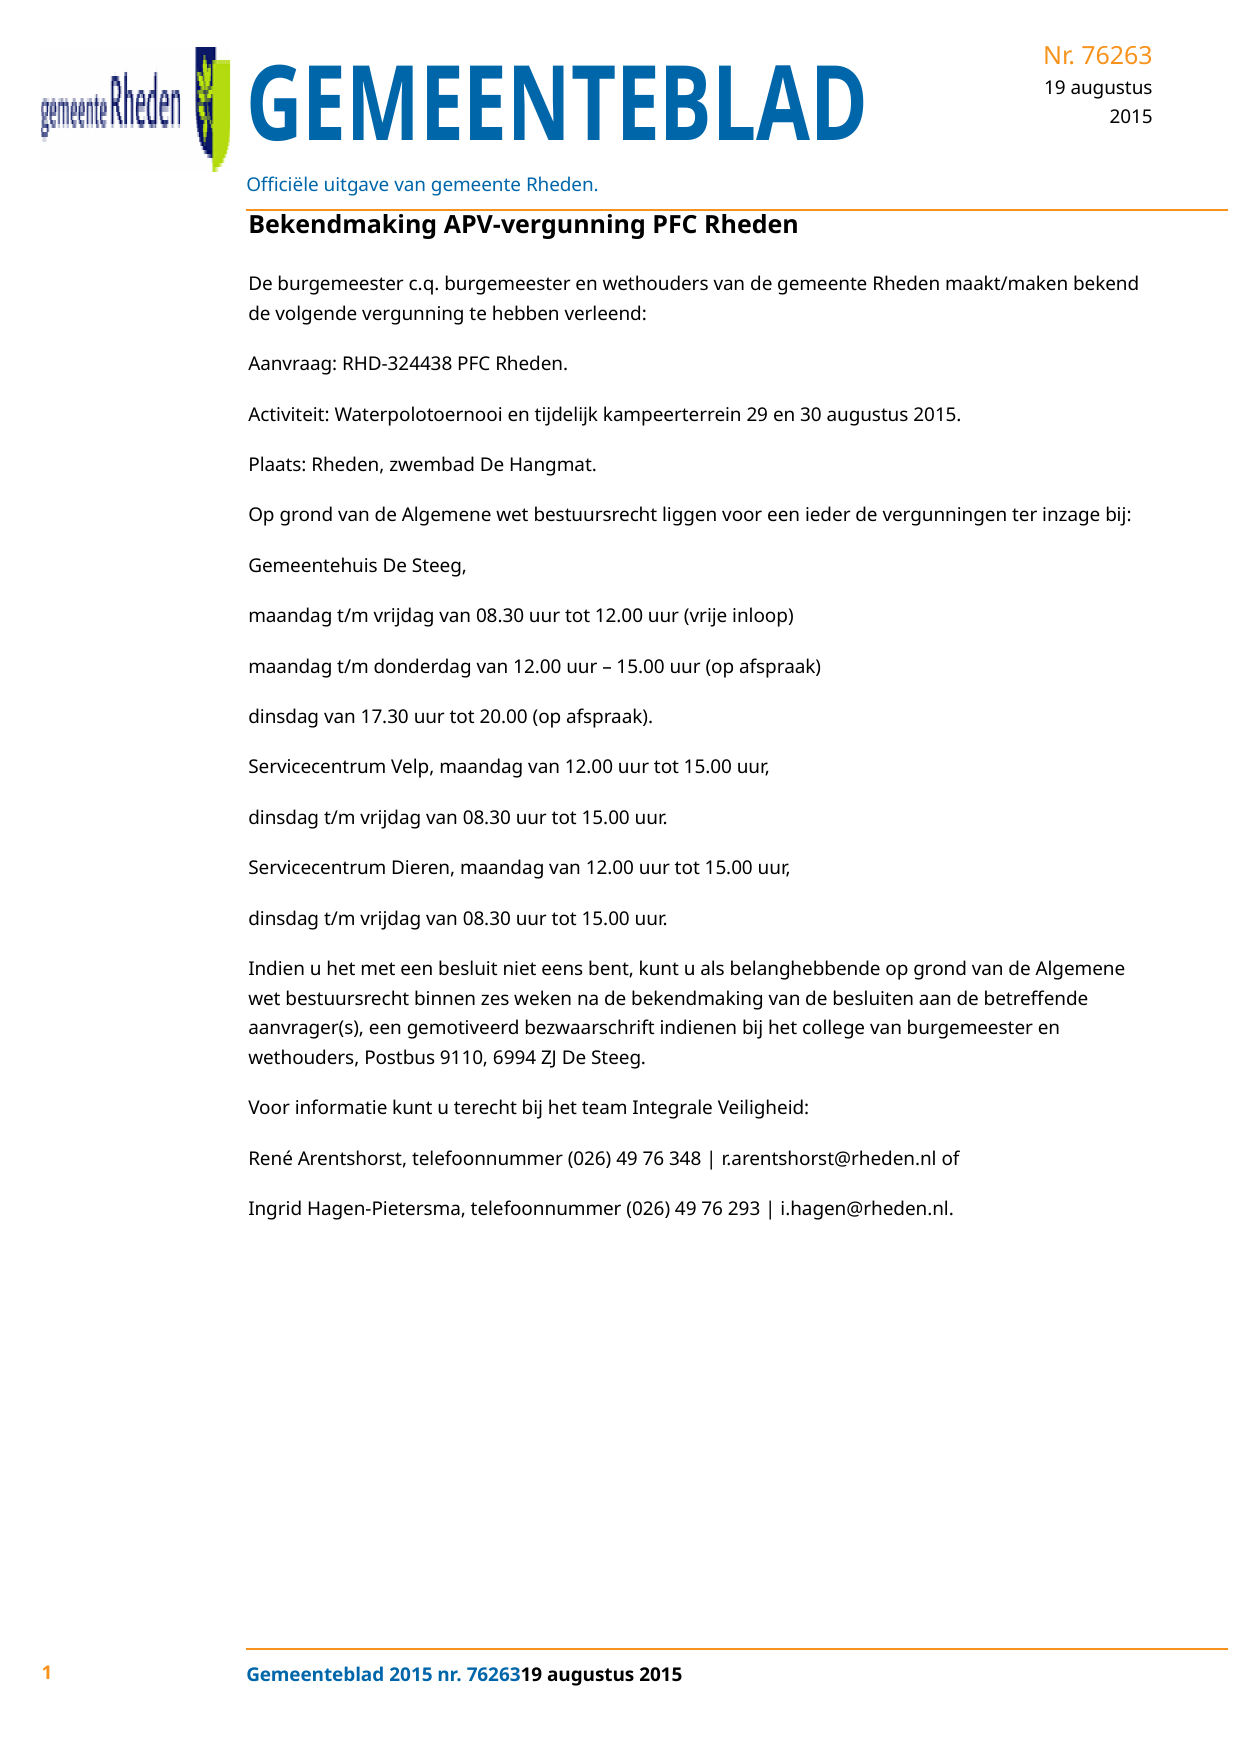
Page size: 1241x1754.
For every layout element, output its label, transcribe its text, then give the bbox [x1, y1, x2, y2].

text De burgemeester c.q. burgemeester en wethouders van de gemeente Rheden maakt/maken bekend de volgende vergunning te hebben verleend: [248, 270, 1152, 326]
text dinsdag t/m vrijdag van 08.30 uur tot 15.00 uur. [248, 804, 1152, 830]
text René Arentshorst, telefoonnummer (026) 49 76 348 | r.arentshorst@rheden.nl of [248, 1145, 1152, 1171]
text Voor informatie kunt u terecht bij het team Integrale Veiligheid: [248, 1094, 1152, 1120]
text Ingrid Hagen-Pietersma, telefoonnummer (026) 49 76 293 | i.hagen@rheden.nl. [248, 1195, 1152, 1221]
text Activiteit: Waterpolotoernooi en tijdelijk kampeerterrein 29 en 30 augustus 2015. [248, 401, 1152, 426]
text dinsdag t/m vrijdag van 08.30 uur tot 15.00 uur. [248, 905, 1152, 931]
text Plaats: Rheden, zwembad De Hangmat. [248, 451, 1152, 477]
text dinsdag van 17.30 uur tot 20.00 (op afspraak). [248, 703, 1152, 729]
text Indien u het met een besluit niet eens bent, kunt u als belanghebbende op grond van de Algemene wet bestuursrecht binnen zes weken na de bekendmaking van de besluiten aan de betreffende aanvrager(s), een gemotiveerd bezwaarschrift indienen bij het college van burgemeester en wethouders, Postbus 9110, 6994 ZJ De Steeg. [248, 955, 1152, 1070]
picture [41, 47, 231, 172]
text Gemeentehuis De Steeg, [248, 552, 1152, 578]
text Aanvraag: RHD-324438 PFC Rheden. [248, 350, 1152, 376]
text Servicecentrum Velp, maandag van 12.00 uur tot 15.00 uur, [248, 754, 1152, 779]
text Bekendmaking APV-vergunning PFC Rheden [248, 211, 1152, 241]
text Op grond van de Algemene wet bestuursrecht liggen voor een ieder de vergunningen ter inzage bij: [248, 502, 1152, 527]
text Servicecentrum Dieren, maandag van 12.00 uur tot 15.00 uur, [248, 854, 1152, 880]
text maandag t/m donderdag van 12.00 uur – 15.00 uur (op afspraak) [248, 653, 1152, 678]
text maandag t/m vrijdag van 08.30 uur tot 12.00 uur (vrije inloop) [248, 602, 1152, 628]
